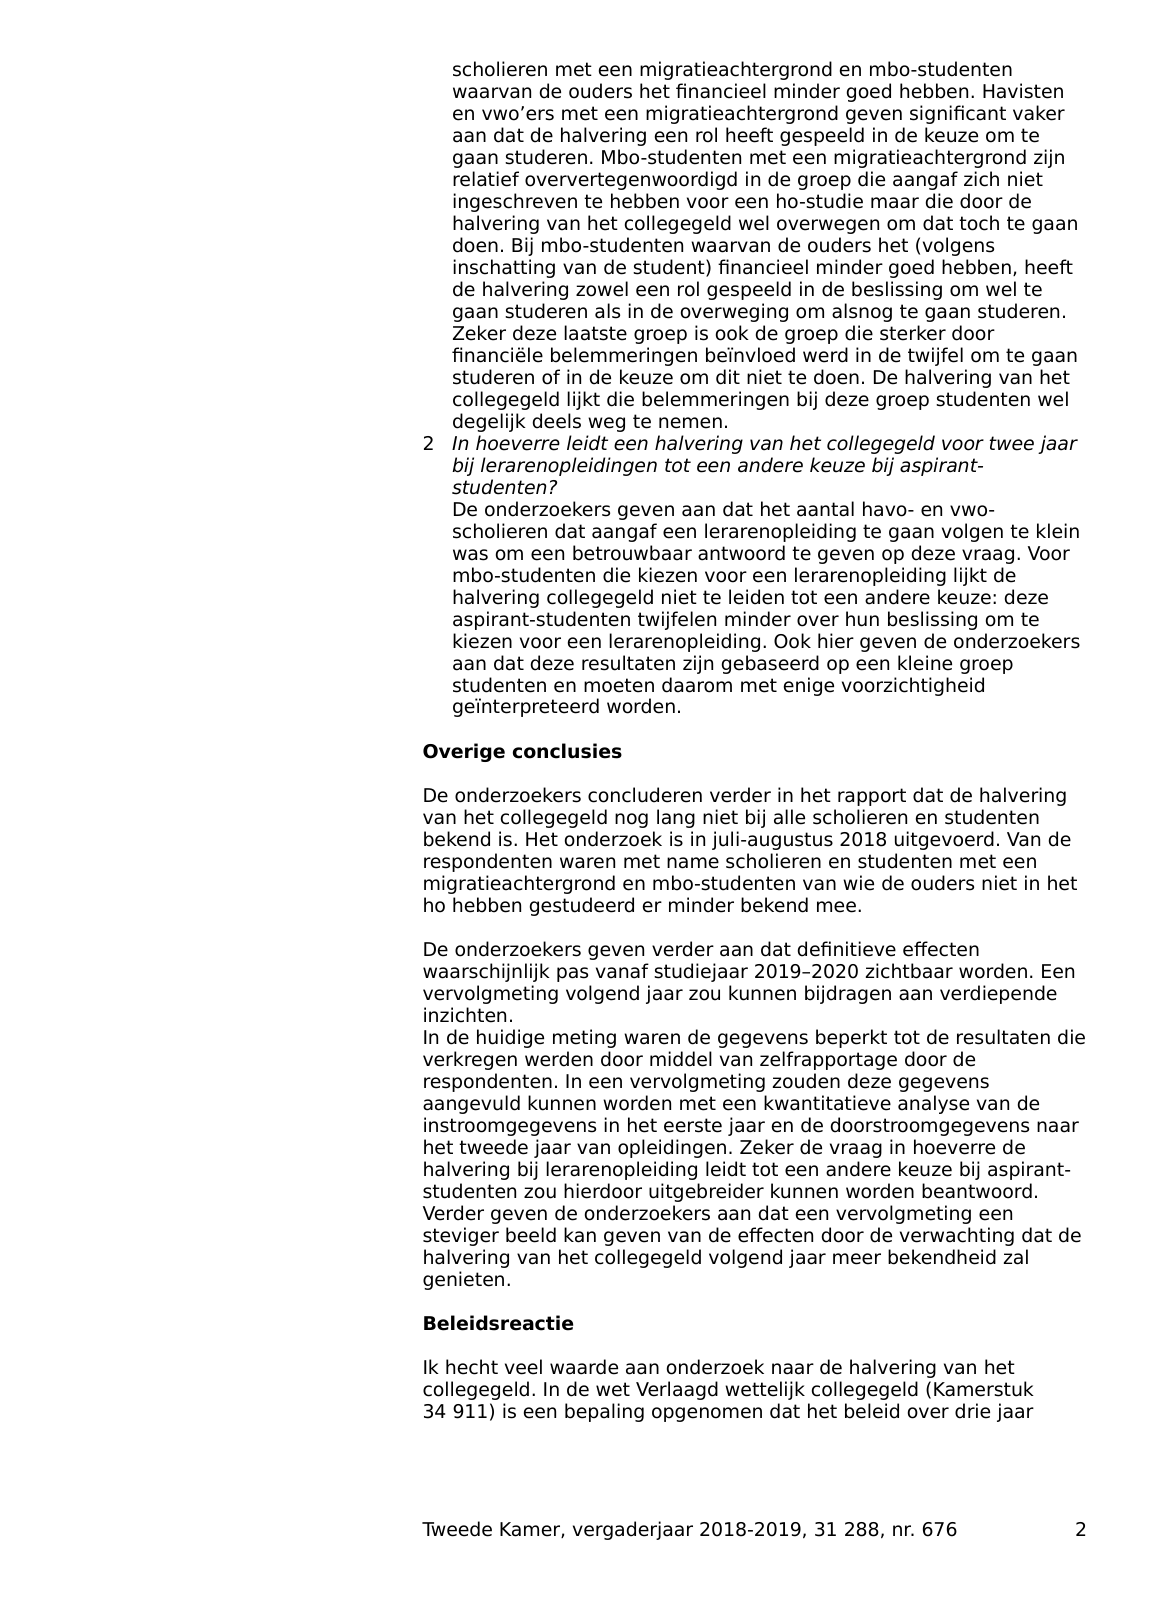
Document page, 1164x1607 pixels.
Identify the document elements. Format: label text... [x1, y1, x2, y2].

subtitle Beleidsreactie [422, 1313, 1087, 1335]
text De onderzoekers concluderen verder in het rapport dat de halvering van het collegegeld nog lang niet bij alle scholieren en studenten bekend is. Het onderzoek is in juli-augustus 2018 uitgevoerd. Van de respondenten waren met name scholieren en studenten met een migratieachtergrond en mbo-studenten van wie de ouders niet in het ho hebben gestudeerd er minder bekend mee. [422, 785, 1087, 917]
text Ik hecht veel waarde aan onderzoek naar de halvering van het collegegeld. In de wet Verlaagd wettelijk collegegeld (Kamerstuk 34 911) is een bepaling opgenomen dat het beleid over drie jaar [422, 1357, 1087, 1423]
text De onderzoekers geven aan dat het aantal havo- en vwo-scholieren dat aangaf een lerarenopleiding te gaan volgen te klein was om een betrouwbaar antwoord te geven op deze vraag. Voor mbo-studenten die kiezen voor een lerarenopleiding lijkt de halvering collegegeld niet te leiden tot een andere keuze: deze aspirant-studenten twijfelen minder over hun beslissing om te kiezen voor een lerarenopleiding. Ook hier geven de onderzoekers aan dat deze resultaten zijn gebaseerd op een kleine groep studenten en moeten daarom met enige voorzichtigheid geïnterpreteerd worden. [452, 499, 1087, 718]
text De onderzoekers geven verder aan dat definitieve effecten waarschijnlijk pas vanaf studiejaar 2019–2020 zichtbaar worden. Een vervolgmeting volgend jaar zou kunnen bijdragen aan verdiepende inzichten. [422, 939, 1087, 1027]
text In de huidige meting waren de gegevens beperkt tot de resultaten die verkregen werden door middel van zelfrapportage door de respondenten. In een vervolgmeting zouden deze gegevens aangevuld kunnen worden met een kwantitatieve analyse van de instroomgegevens in het eerste jaar en de doorstroomgegevens naar het tweede jaar van opleidingen. Zeker de vraag in hoeverre de halvering bij lerarenopleiding leidt tot een andere keuze bij aspirant-studenten zou hierdoor uitgebreider kunnen worden beantwoord. Verder geven de onderzoekers aan dat een vervolgmeting een steviger beeld kan geven van de effecten door de verwachting dat de halvering van het collegegeld volgend jaar meer bekendheid zal genieten. [422, 1027, 1087, 1291]
text 2 In hoeverre leidt een halvering van het collegegeld voor twee jaar bij lerarenopleidingen tot een andere keuze bij aspirant-studenten? [422, 433, 1087, 499]
subtitle Overige conclusies [422, 741, 1087, 763]
text scholieren met een migratieachtergrond en mbo-studenten waarvan de ouders het financieel minder goed hebben. Havisten en vwo’ers met een migratieachtergrond geven significant vaker aan dat de halvering een rol heeft gespeeld in de keuze om te gaan studeren. Mbo-studenten met een migratieachtergrond zijn relatief oververtegenwoordigd in de groep die aangaf zich niet ingeschreven te hebben voor een ho-studie maar die door de halvering van het collegegeld wel overwegen om dat toch te gaan doen. Bij mbo-studenten waarvan de ouders het (volgens inschatting van de student) financieel minder goed hebben, heeft de halvering zowel een rol gespeeld in de beslissing om wel te gaan studeren als in de overweging om alsnog te gaan studeren. Zeker deze laatste groep is ook de groep die sterker door financiële belemmeringen beïnvloed werd in de twijfel om te gaan studeren of in de keuze om dit niet te doen. De halvering van het collegegeld lijkt die belemmeringen bij deze groep studenten wel degelijk deels weg te nemen. [452, 59, 1087, 433]
